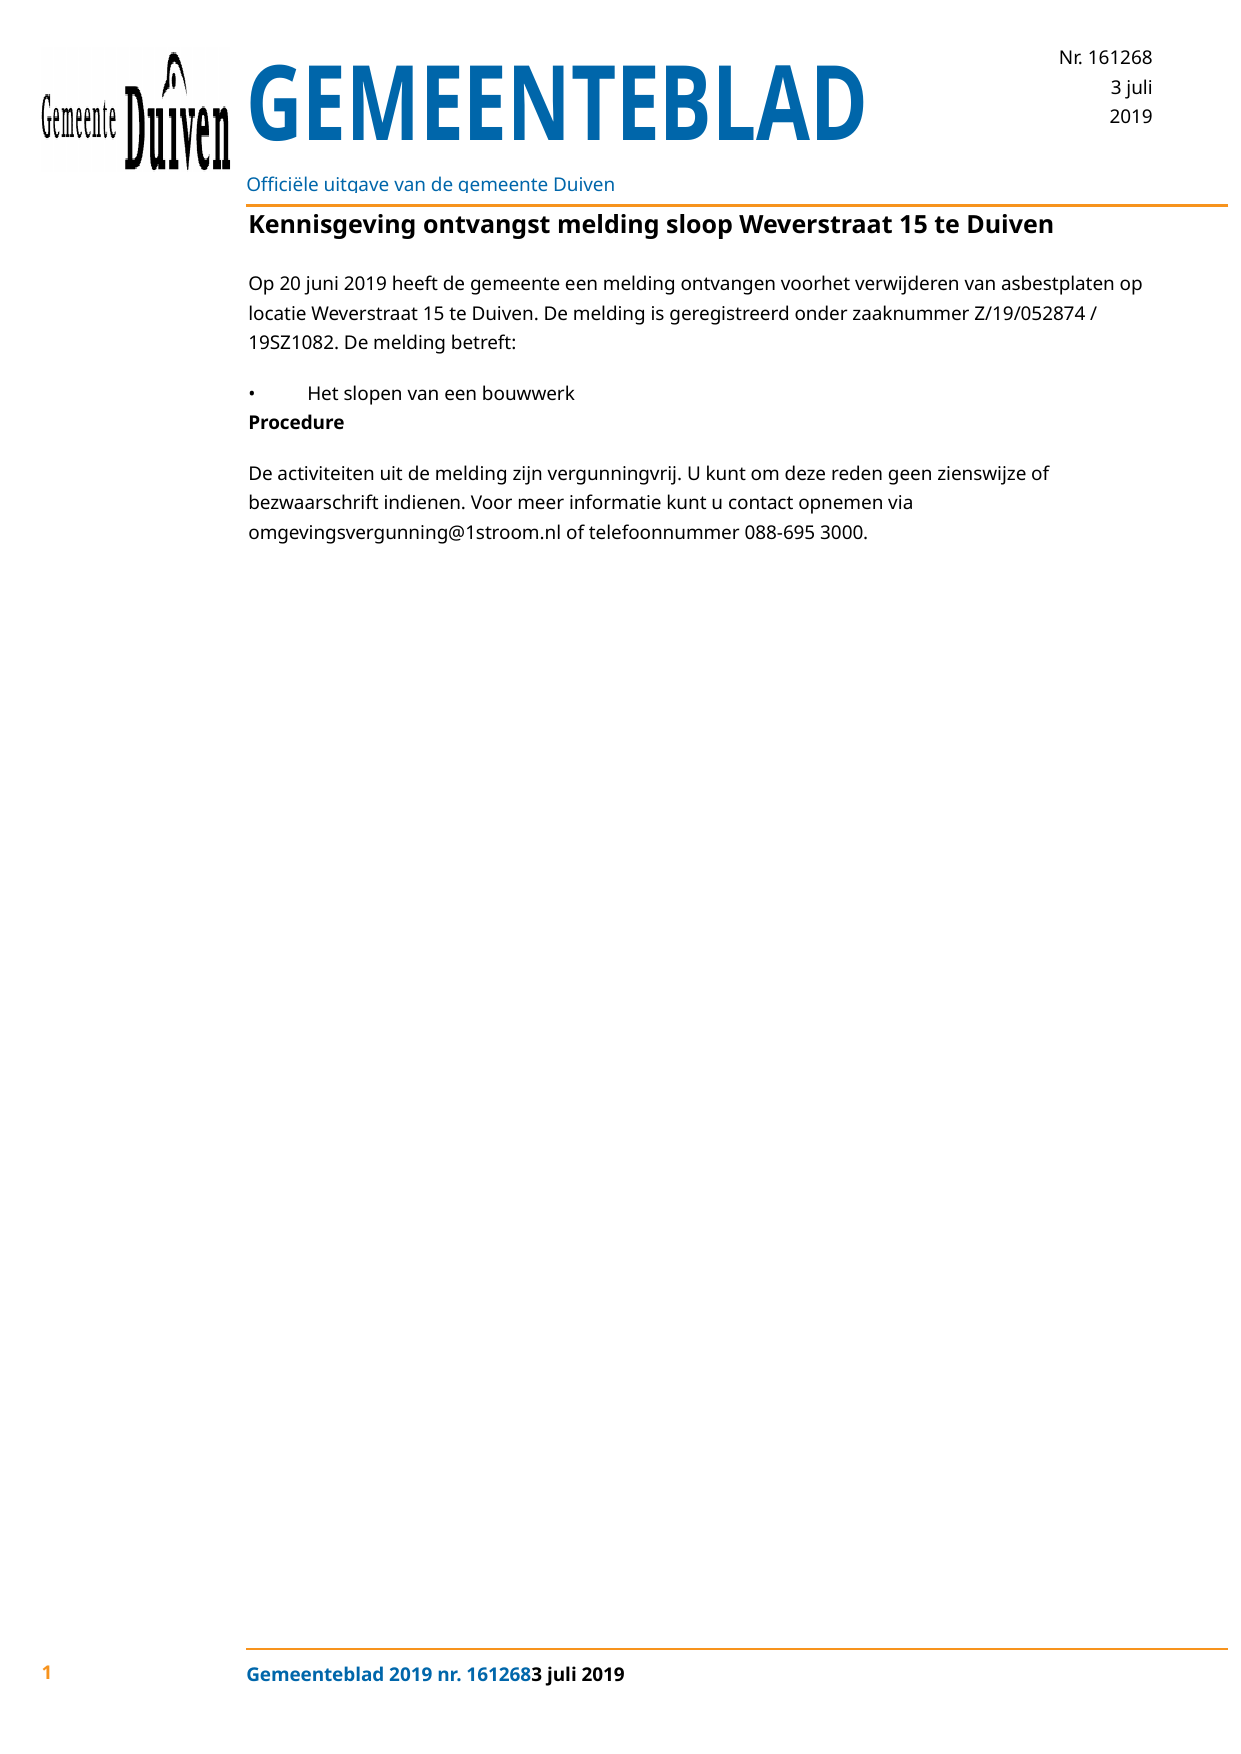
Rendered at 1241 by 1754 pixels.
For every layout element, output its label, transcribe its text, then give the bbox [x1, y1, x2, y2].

picture [41, 47, 231, 172]
text Kennisgeving ontvangst melding sloop Weverstraat 15 te Duiven [248, 207, 1152, 241]
list Het slopen van een bouwwerk [248, 380, 1152, 406]
text De activiteiten uit de melding zijn vergunningvrij. U kunt om deze reden geen zienswijze of bezwaarschrift indienen. Voor meer informatie kunt u contact opnemen via omgevingsvergunning@1stroom.nl of telefoonnummer 088-695 3000. [248, 460, 1152, 545]
text Op 20 juni 2019 heeft de gemeente een melding ontvangen voorhet verwijderen van asbestplaten op locatie Weverstraat 15 te Duiven. De melding is geregistreerd onder zaaknummer Z/19/052874 / 19SZ1082. De melding betreft: [248, 270, 1152, 355]
text Procedure [248, 409, 1152, 435]
